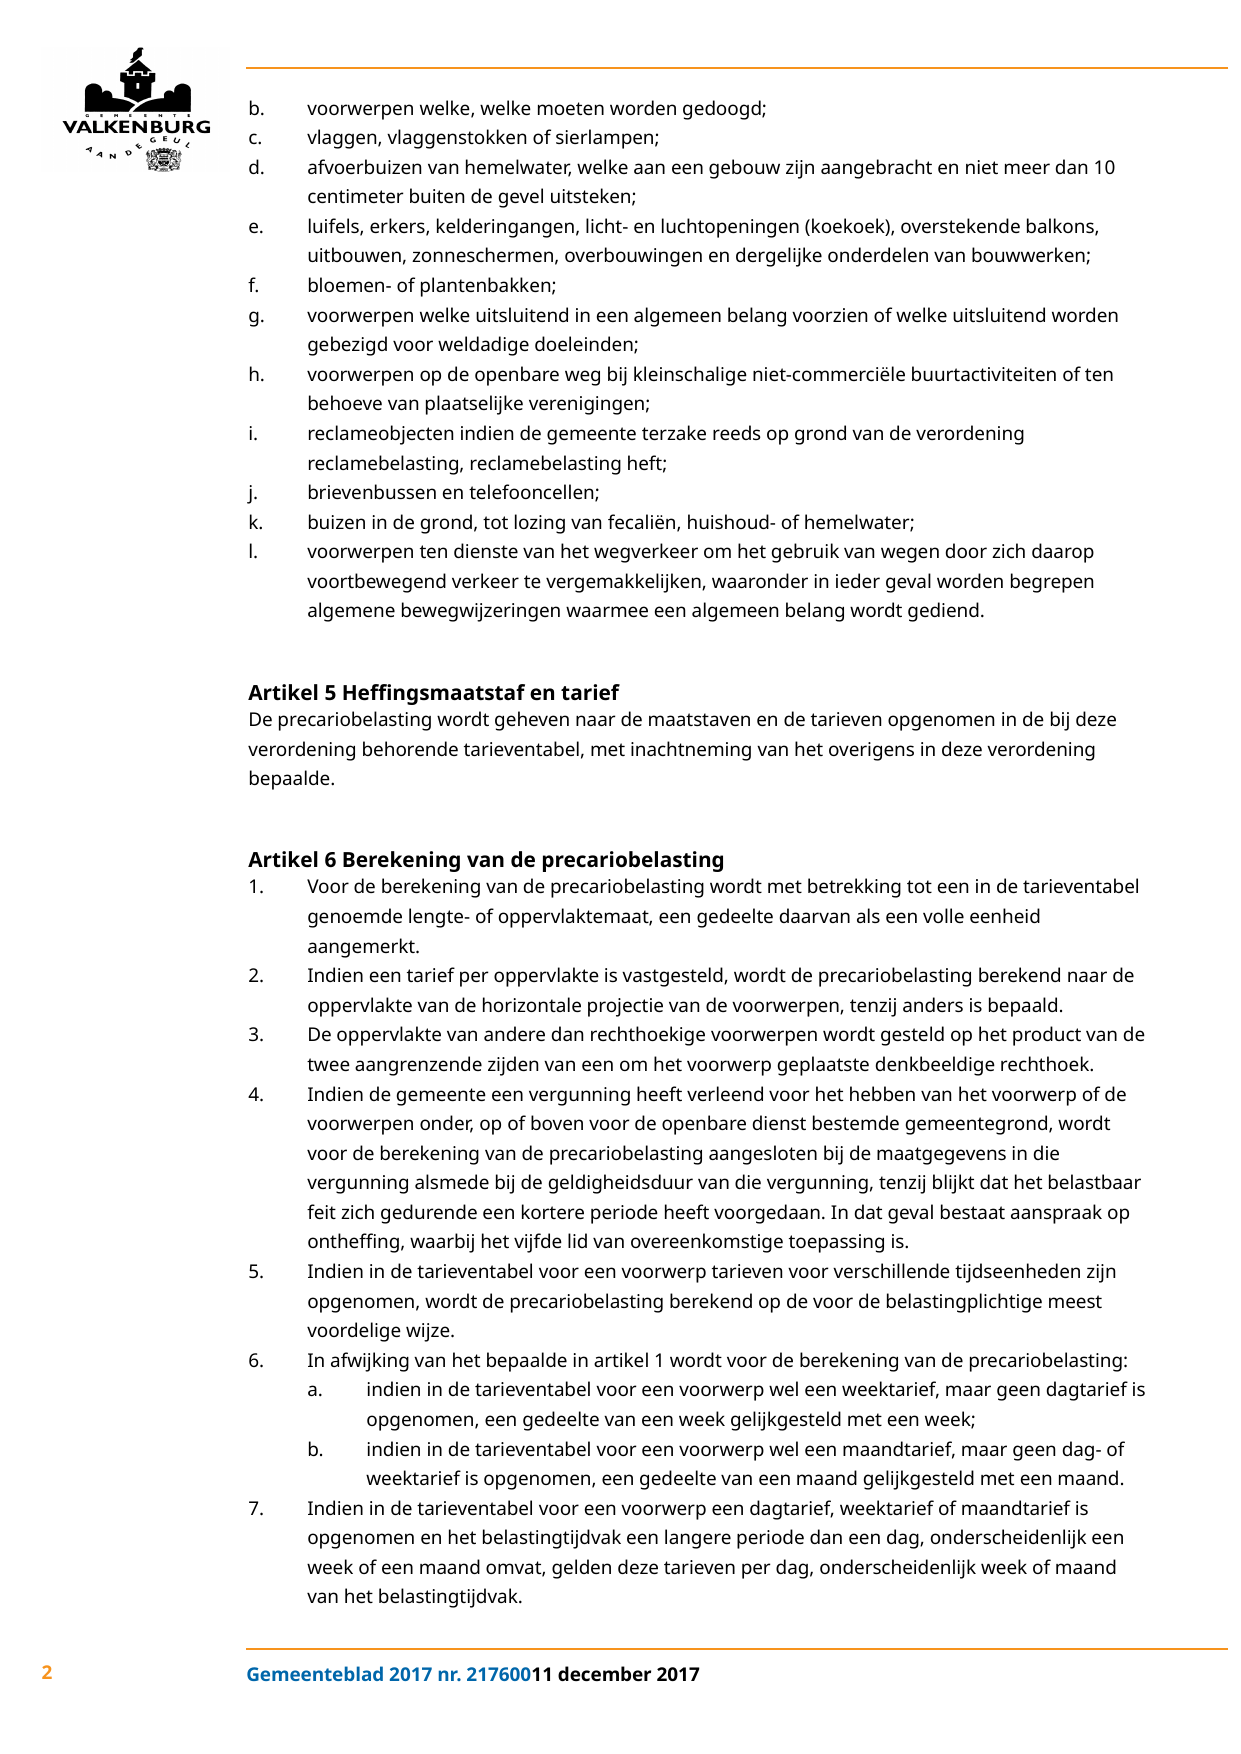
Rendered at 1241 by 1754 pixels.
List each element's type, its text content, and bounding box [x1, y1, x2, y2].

list vlaggen, vlaggenstokken of sierlampen; [248, 124, 1152, 150]
list buizen in de grond, tot lozing van fecaliën, huishoud- of hemelwater; [248, 509, 1152, 535]
list voorwerpen welke, welke moeten worden gedoogd; [248, 95, 1152, 121]
list bloemen- of plantenbakken; [248, 272, 1152, 298]
list reclameobjecten indien de gemeente terzake reeds op grond van de verordening reclamebelasting, reclamebelasting heft; [248, 420, 1152, 476]
list brievenbussen en telefooncellen; [248, 479, 1152, 505]
list voorwerpen ten dienste van het wegverkeer om het gebruik van wegen door zich daarop voortbewegend verkeer te vergemakkelijken, waaronder in ieder geval worden begrepen algemene bewegwijzeringen waarmee een algemeen belang wordt gediend. [248, 538, 1152, 623]
text Artikel 6 Berekening van de precariobelasting [248, 845, 1152, 874]
list In afwijking van het bepaalde in artikel 1 wordt voor de berekening van de precariobelasting: [248, 1347, 1152, 1373]
picture [41, 47, 231, 172]
list Indien de gemeente een vergunning heeft verleend voor het hebben van het voorwerp of de voorwerpen onder, op of boven voor de openbare dienst bestemde gemeentegrond, wordt voor de berekening van de precariobelasting aangesloten bij de maatgegevens in die vergunning alsmede bij de geldigheidsduur van die vergunning, tenzij blijkt dat het belastbaar feit zich gedurende een kortere periode heeft voorgedaan. In dat geval bestaat aanspraak op ontheffing, waarbij het vijfde lid van overeenkomstige toepassing is. [248, 1081, 1152, 1254]
list luifels, erkers, kelderingangen, licht- en luchtopeningen (koekoek), overstekende balkons, uitbouwen, zonneschermen, overbouwingen en dergelijke onderdelen van bouwwerken; [248, 213, 1152, 268]
list indien in de tarieventabel voor een voorwerp wel een maandtarief, maar geen dag- of weektarief is opgenomen, een gedeelte van een maand gelijkgesteld met een maand. [307, 1436, 1152, 1491]
list Indien in de tarieventabel voor een voorwerp tarieven voor verschillende tijdseenheden zijn opgenomen, wordt de precariobelasting berekend op de voor de belastingplichtige meest voordelige wijze. [248, 1258, 1152, 1343]
list Voor de berekening van de precariobelasting wordt met betrekking tot een in de tarieventabel genoemde lengte- of oppervlaktemaat, een gedeelte daarvan als een volle eenheid aangemerkt. [248, 874, 1152, 959]
list voorwerpen welke uitsluitend in een algemeen belang voorzien of welke uitsluitend worden gebezigd voor weldadige doeleinden; [248, 302, 1152, 357]
list De oppervlakte van andere dan rechthoekige voorwerpen wordt gesteld op het product van de twee aangrenzende zijden van een om het voorwerp geplaatste denkbeeldige rechthoek. [248, 1022, 1152, 1077]
list Indien in de tarieventabel voor een voorwerp een dagtarief, weektarief of maandtarief is opgenomen en het belastingtijdvak een langere periode dan een dag, onderscheidenlijk een week of een maand omvat, gelden deze tarieven per dag, onderscheidenlijk week of maand van het belastingtijdvak. [248, 1495, 1152, 1609]
list Indien een tarief per oppervlakte is vastgesteld, wordt de precariobelasting berekend naar de oppervlakte van de horizontale projectie van de voorwerpen, tenzij anders is bepaald. [248, 962, 1152, 1018]
list indien in de tarieventabel voor een voorwerp wel een weektarief, maar geen dagtarief is opgenomen, een gedeelte van een week gelijkgesteld met een week; [307, 1377, 1152, 1432]
text Artikel 5 Heffingsmaatstaf en tarief [248, 678, 1152, 706]
text De precariobelasting wordt geheven naar de maatstaven en de tarieven opgenomen in de bij deze verordening behorende tarieventabel, met inachtneming van het overigens in deze verordening bepaalde. [248, 706, 1152, 791]
list voorwerpen op de openbare weg bij kleinschalige niet-commerciële buurtactiviteiten of ten behoeve van plaatselijke verenigingen; [248, 361, 1152, 416]
list afvoerbuizen van hemelwater, welke aan een gebouw zijn aangebracht en niet meer dan 10 centimeter buiten de gevel uitsteken; [248, 154, 1152, 209]
